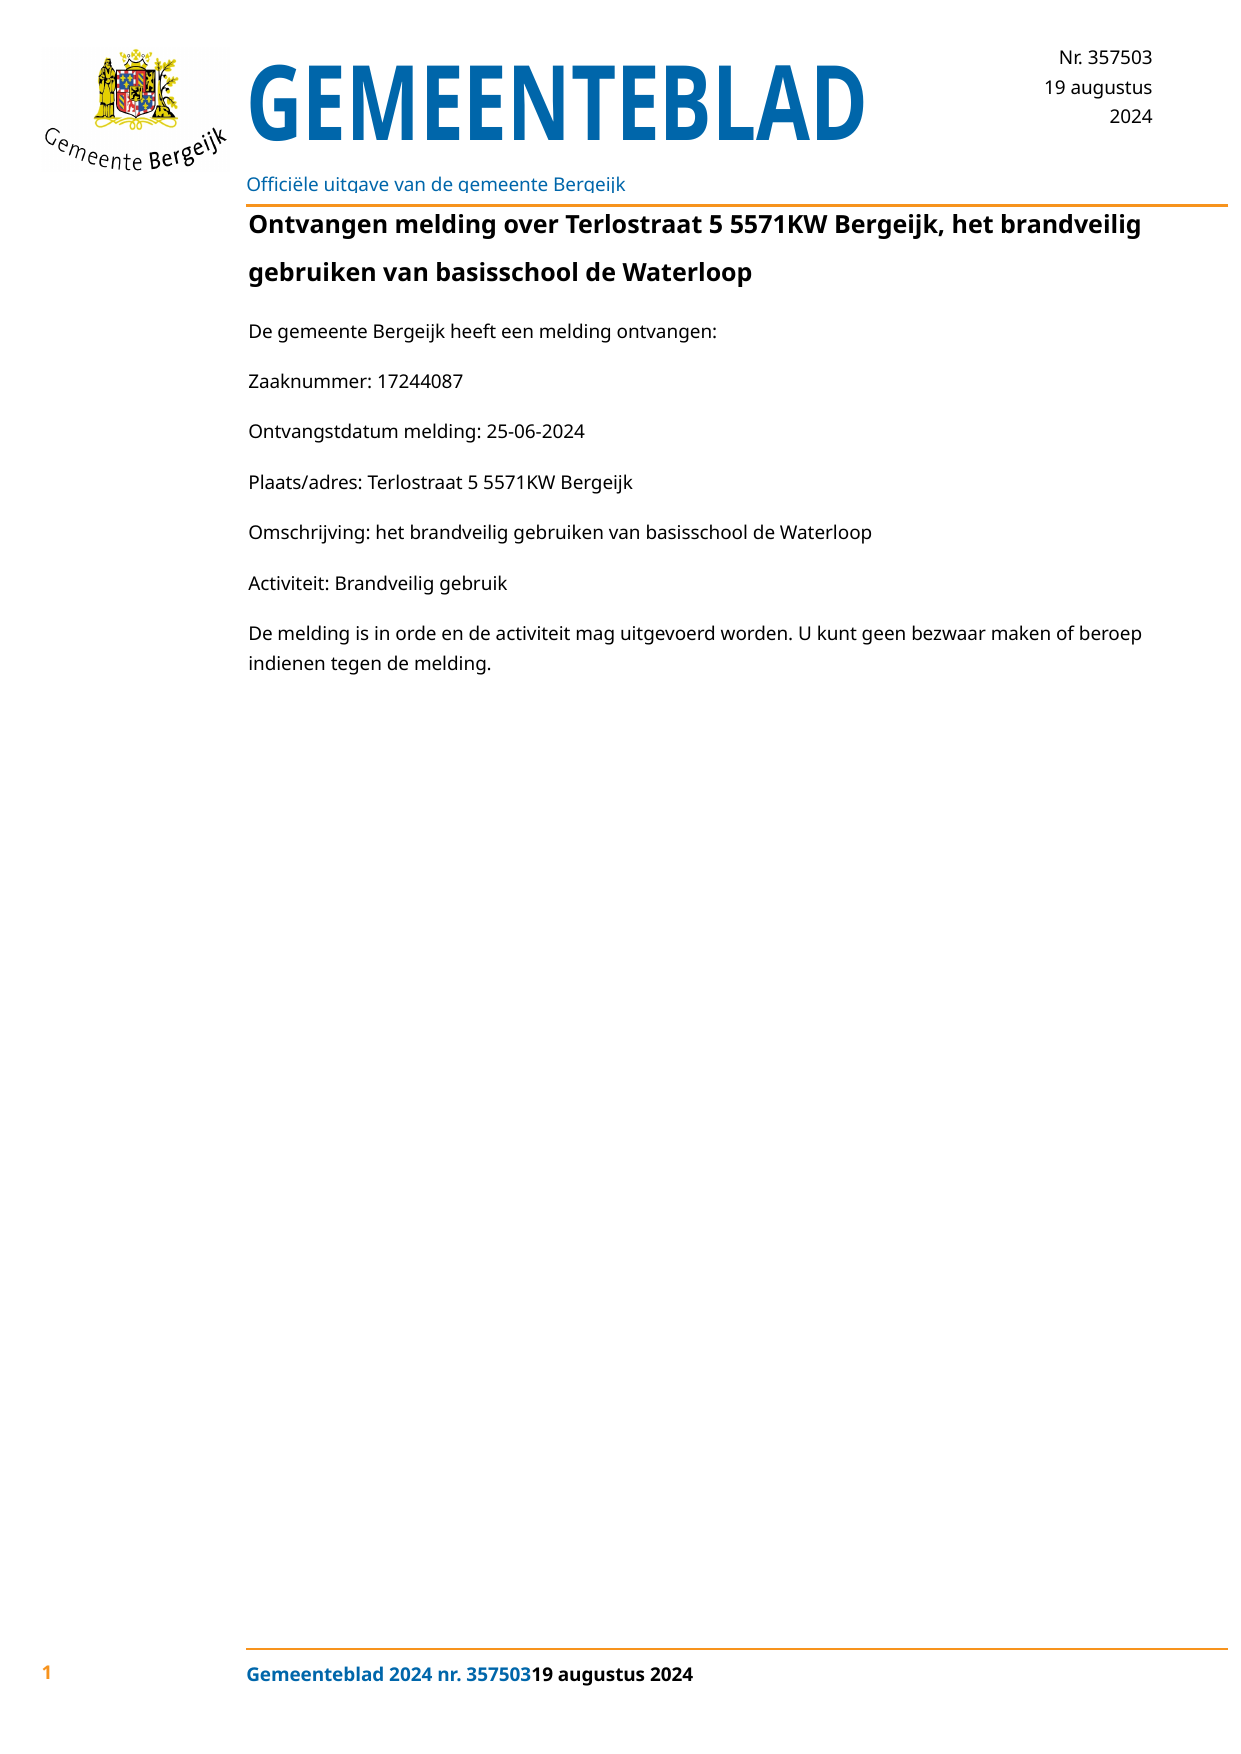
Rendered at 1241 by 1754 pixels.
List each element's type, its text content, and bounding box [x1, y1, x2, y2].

text De gemeente Bergeijk heeft een melding ontvangen: [248, 318, 1152, 344]
text Plaats/adres: Terlostraat 5 5571KW Bergeijk [248, 469, 1152, 495]
text Omschrijving: het brandveilig gebruiken van basisschool de Waterloop [248, 519, 1152, 545]
text Activiteit: Brandveilig gebruik [248, 570, 1152, 596]
picture [41, 47, 231, 172]
text Zaaknummer: 17244087 [248, 368, 1152, 394]
text Ontvangen melding over Terlostraat 5 5571KW Bergeijk, het brandveilig gebruiken van basisschool de Waterloop [248, 207, 1152, 288]
text De melding is in orde en de activiteit mag uitgevoerd worden. U kunt geen bezwaar maken of beroep indienen tegen de melding. [248, 620, 1152, 676]
text Ontvangstdatum melding: 25-06-2024 [248, 419, 1152, 444]
